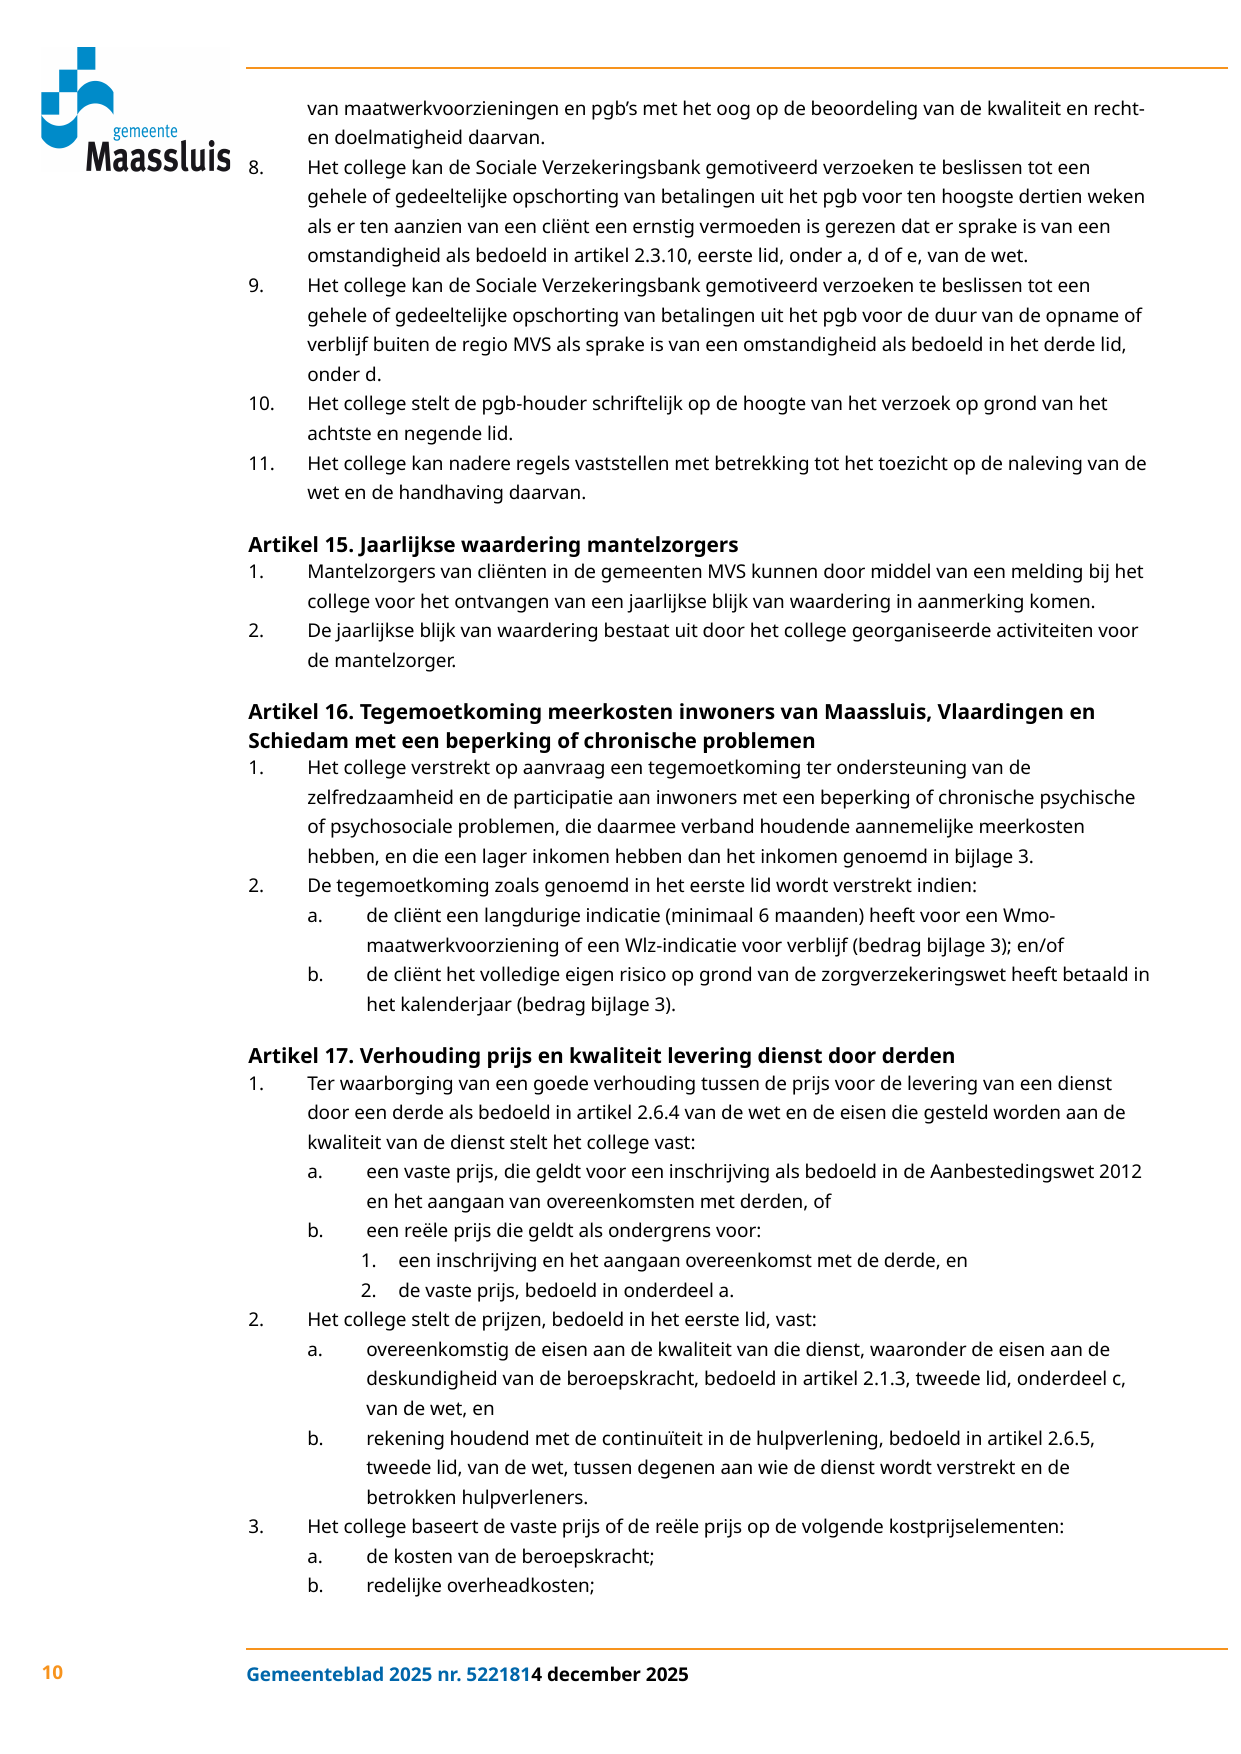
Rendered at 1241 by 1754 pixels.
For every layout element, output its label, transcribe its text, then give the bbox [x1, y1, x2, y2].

list rekening houdend met de continuïteit in de hulpverlening, bedoeld in artikel 2.6.5, tweede lid, van de wet, tussen degenen aan wie de dienst wordt verstrekt en de betrokken hulpverleners. [307, 1425, 1152, 1510]
text Artikel 16. Tegemoetkoming meerkosten inwoners van Maassluis, Vlaardingen en Schiedam met een beperking of chronische problemen [248, 697, 1152, 754]
list Het college stelt de prijzen, bedoeld in het eerste lid, vast: [248, 1306, 1152, 1332]
picture [41, 47, 231, 172]
text Artikel 15. Jaarlijkse waardering mantelzorgers [248, 530, 1152, 558]
list de cliënt een langdurige indicatie (minimaal 6 maanden) heeft voor een Wmo-maatwerkvoorziening of een Wlz-indicatie voor verblijf (bedrag bijlage 3); en/of [307, 902, 1152, 957]
list een inschrijving en het aangaan overeenkomst met de derde, en [361, 1247, 1152, 1273]
list De jaarlijkse blijk van waardering bestaat uit door het college georganiseerde activiteiten voor de mantelzorger. [248, 617, 1152, 673]
list Ter waarborging van een goede verhouding tussen de prijs voor de levering van een dienst door een derde als bedoeld in artikel 2.6.4 van de wet en de eisen die gesteld worden aan de kwaliteit van de dienst stelt het college vast: [248, 1070, 1152, 1155]
list de vaste prijs, bedoeld in onderdeel a. [361, 1277, 1152, 1303]
text Artikel 17. Verhouding prijs en kwaliteit levering dienst door derden [248, 1041, 1152, 1070]
list Het college kan de Sociale Verzekeringsbank gemotiveerd verzoeken te beslissen tot een gehele of gedeeltelijke opschorting van betalingen uit het pgb voor ten hoogste dertien weken als er ten aanzien van een cliënt een ernstig vermoeden is gerezen dat er sprake is van een omstandigheid als bedoeld in artikel 2.3.10, eerste lid, onder a, d of e, van de wet. [248, 154, 1152, 268]
list de kosten van de beroepskracht; [307, 1543, 1152, 1569]
picture [41, 47, 77, 92]
list van maatwerkvoorzieningen en pgb’s met het oog op de beoordeling van de kwaliteit en recht- en doelmatigheid daarvan. [248, 95, 1152, 150]
list een vaste prijs, die geldt voor een inschrijving als bedoeld in de Aanbestedingswet 2012 en het aangaan van overeenkomsten met derden, of [307, 1158, 1152, 1214]
list Het college verstrekt op aanvraag een tegemoetkoming ter ondersteuning van de zelfredzaamheid en de participatie aan inwoners met een beperking of chronische psychische of psychosociale problemen, die daarmee verband houdende aannemelijke meerkosten hebben, en die een lager inkomen hebben dan het inkomen genoemd in bijlage 3. [248, 754, 1152, 869]
list de cliënt het volledige eigen risico op grond van de zorgverzekeringswet heeft betaald in het kalenderjaar (bedrag bijlage 3). [307, 961, 1152, 1017]
list redelijke overheadkosten; [307, 1573, 1152, 1598]
list Het college stelt de pgb-houder schriftelijk op de hoogte van het verzoek op grond van het achtste en negende lid. [248, 391, 1152, 446]
list Het college kan de Sociale Verzekeringsbank gemotiveerd verzoeken te beslissen tot een gehele of gedeeltelijke opschorting van betalingen uit het pgb voor de duur van de opname of verblijf buiten de regio MVS als sprake is van een omstandigheid als bedoeld in het derde lid, onder d. [248, 272, 1152, 387]
list Het college kan nadere regels vaststellen met betrekking tot het toezicht op de naleving van de wet en de handhaving daarvan. [248, 450, 1152, 505]
list een reële prijs die geldt als ondergrens voor: [307, 1218, 1152, 1243]
list Mantelzorgers van cliënten in de gemeenten MVS kunnen door middel van een melding bij het college voor het ontvangen van een jaarlijkse blijk van waardering in aanmerking komen. [248, 558, 1152, 613]
list De tegemoetkoming zoals genoemd in het eerste lid wordt verstrekt indien: [248, 873, 1152, 898]
list Het college baseert de vaste prijs of de reële prijs op de volgende kostprijselementen: [248, 1513, 1152, 1539]
list overeenkomstig de eisen aan de kwaliteit van die dienst, waaronder de eisen aan de deskundigheid van de beroepskracht, bedoeld in artikel 2.1.3, tweede lid, onderdeel c, van de wet, en [307, 1336, 1152, 1421]
